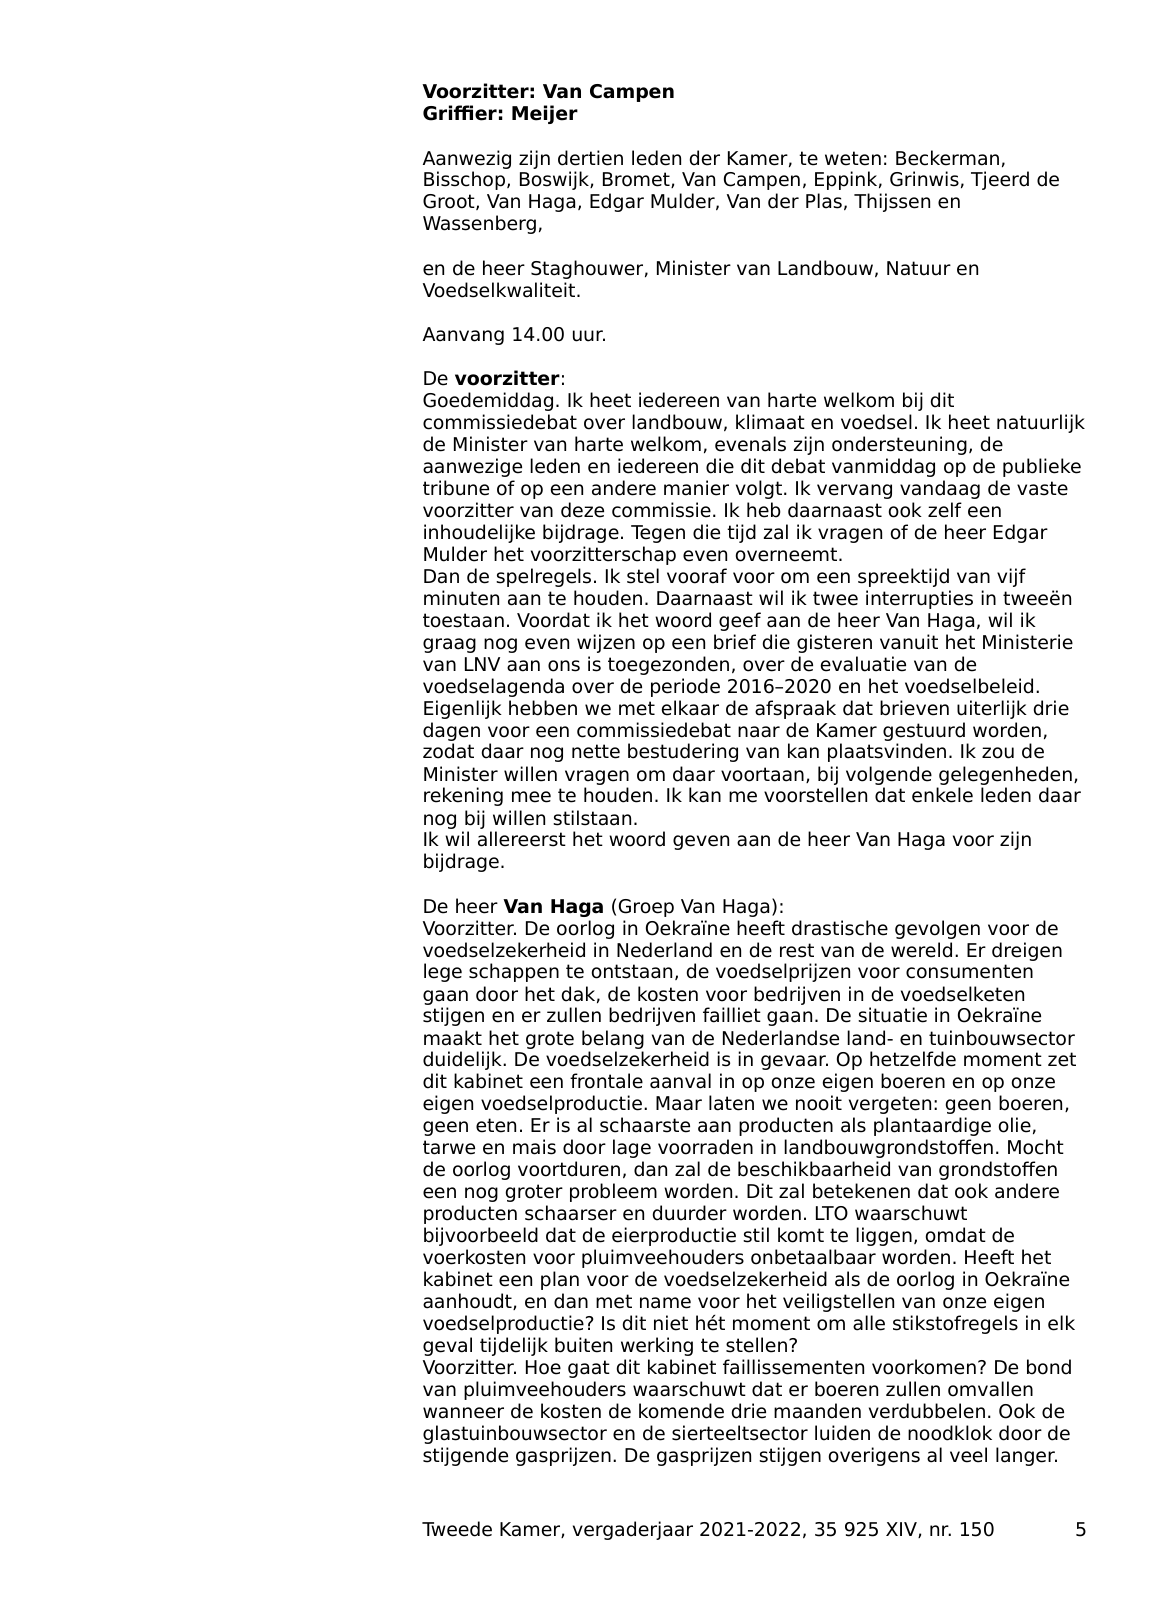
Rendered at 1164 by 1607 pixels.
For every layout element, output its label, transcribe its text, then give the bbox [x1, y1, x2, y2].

text De heer Van Haga (Groep Van Haga): [422, 896, 1087, 917]
text Voorzitter. De oorlog in Oekraïne heeft drastische gevolgen voor de voedselzekerheid in Nederland en de rest van de wereld. Er dreigen lege schappen te ontstaan, de voedselprijzen voor consumenten gaan door het dak, de kosten voor bedrijven in de voedselketen stijgen en er zullen bedrijven failliet gaan. De situatie in Oekraïne maakt het grote belang van de Nederlandse land- en tuinbouwsector duidelijk. De voedselzekerheid is in gevaar. Op hetzelfde moment zet dit kabinet een frontale aanval in op onze eigen boeren en op onze eigen voedselproductie. Maar laten we nooit vergeten: geen boeren, geen eten. Er is al schaarste aan producten als plantaardige olie, tarwe en mais door lage voorraden in landbouwgrondstoffen. Mocht de oorlog voortduren, dan zal de beschikbaarheid van grondstoffen een nog groter probleem worden. Dit zal betekenen dat ook andere producten schaarser en duurder worden. LTO waarschuwt bijvoorbeeld dat de eierproductie stil komt te liggen, omdat de voerkosten voor pluimveehouders onbetaalbaar worden. Heeft het kabinet een plan voor de voedselzekerheid als de oorlog in Oekraïne aanhoudt, en dan met name voor het veiligstellen van onze eigen voedselproductie? Is dit niet hét moment om alle stikstofregels in elk geval tijdelijk buiten werking te stellen? [422, 917, 1087, 1357]
text Dan de spelregels. Ik stel vooraf voor om een spreektijd van vijf minuten aan te houden. Daarnaast wil ik twee interrupties in tweeën toestaan. Voordat ik het woord geef aan de heer Van Haga, wil ik graag nog even wijzen op een brief die gisteren vanuit het Ministerie van LNV aan ons is toegezonden, over de evaluatie van de voedselagenda over de periode 2016–2020 en het voedselbeleid. Eigenlijk hebben we met elkaar de afspraak dat brieven uiterlijk drie dagen voor een commissiedebat naar de Kamer gestuurd worden, zodat daar nog nette bestudering van kan plaatsvinden. Ik zou de Minister willen vragen om daar voortaan, bij volgende gelegenheden, rekening mee te houden. Ik kan me voorstellen dat enkele leden daar nog bij willen stilstaan. [422, 566, 1087, 829]
text De voorzitter: [422, 368, 1087, 390]
text Voorzitter: Van Campen [422, 81, 1087, 103]
text Aanvang 14.00 uur. [422, 324, 1087, 346]
text Voorzitter. Hoe gaat dit kabinet faillissementen voorkomen? De bond van pluimveehouders waarschuwt dat er boeren zullen omvallen wanneer de kosten de komende drie maanden verdubbelen. Ook de glastuinbouwsector en de sierteeltsector luiden de noodklok door de stijgende gasprijzen. De gasprijzen stijgen overigens al veel langer. [422, 1357, 1087, 1467]
text Ik wil allereerst het woord geven aan de heer Van Haga voor zijn bijdrage. [422, 829, 1087, 873]
text en de heer Staghouwer, Minister van Landbouw, Natuur en Voedselkwaliteit. [422, 257, 1087, 301]
text Aanwezig zijn dertien leden der Kamer, te weten: Beckerman, Bisschop, Boswijk, Bromet, Van Campen, Eppink, Grinwis, Tjeerd de Groot, Van Haga, Edgar Mulder, Van der Plas, Thijssen en Wassenberg, [422, 147, 1087, 235]
text Goedemiddag. Ik heet iedereen van harte welkom bij dit commissiedebat over landbouw, klimaat en voedsel. Ik heet natuurlijk de Minister van harte welkom, evenals zijn ondersteuning, de aanwezige leden en iedereen die dit debat vanmiddag op de publieke tribune of op een andere manier volgt. Ik vervang vandaag de vaste voorzitter van deze commissie. Ik heb daarnaast ook zelf een inhoudelijke bijdrage. Tegen die tijd zal ik vragen of de heer Edgar Mulder het voorzitterschap even overneemt. [422, 390, 1087, 566]
text Griffier: Meijer [422, 103, 1087, 125]
